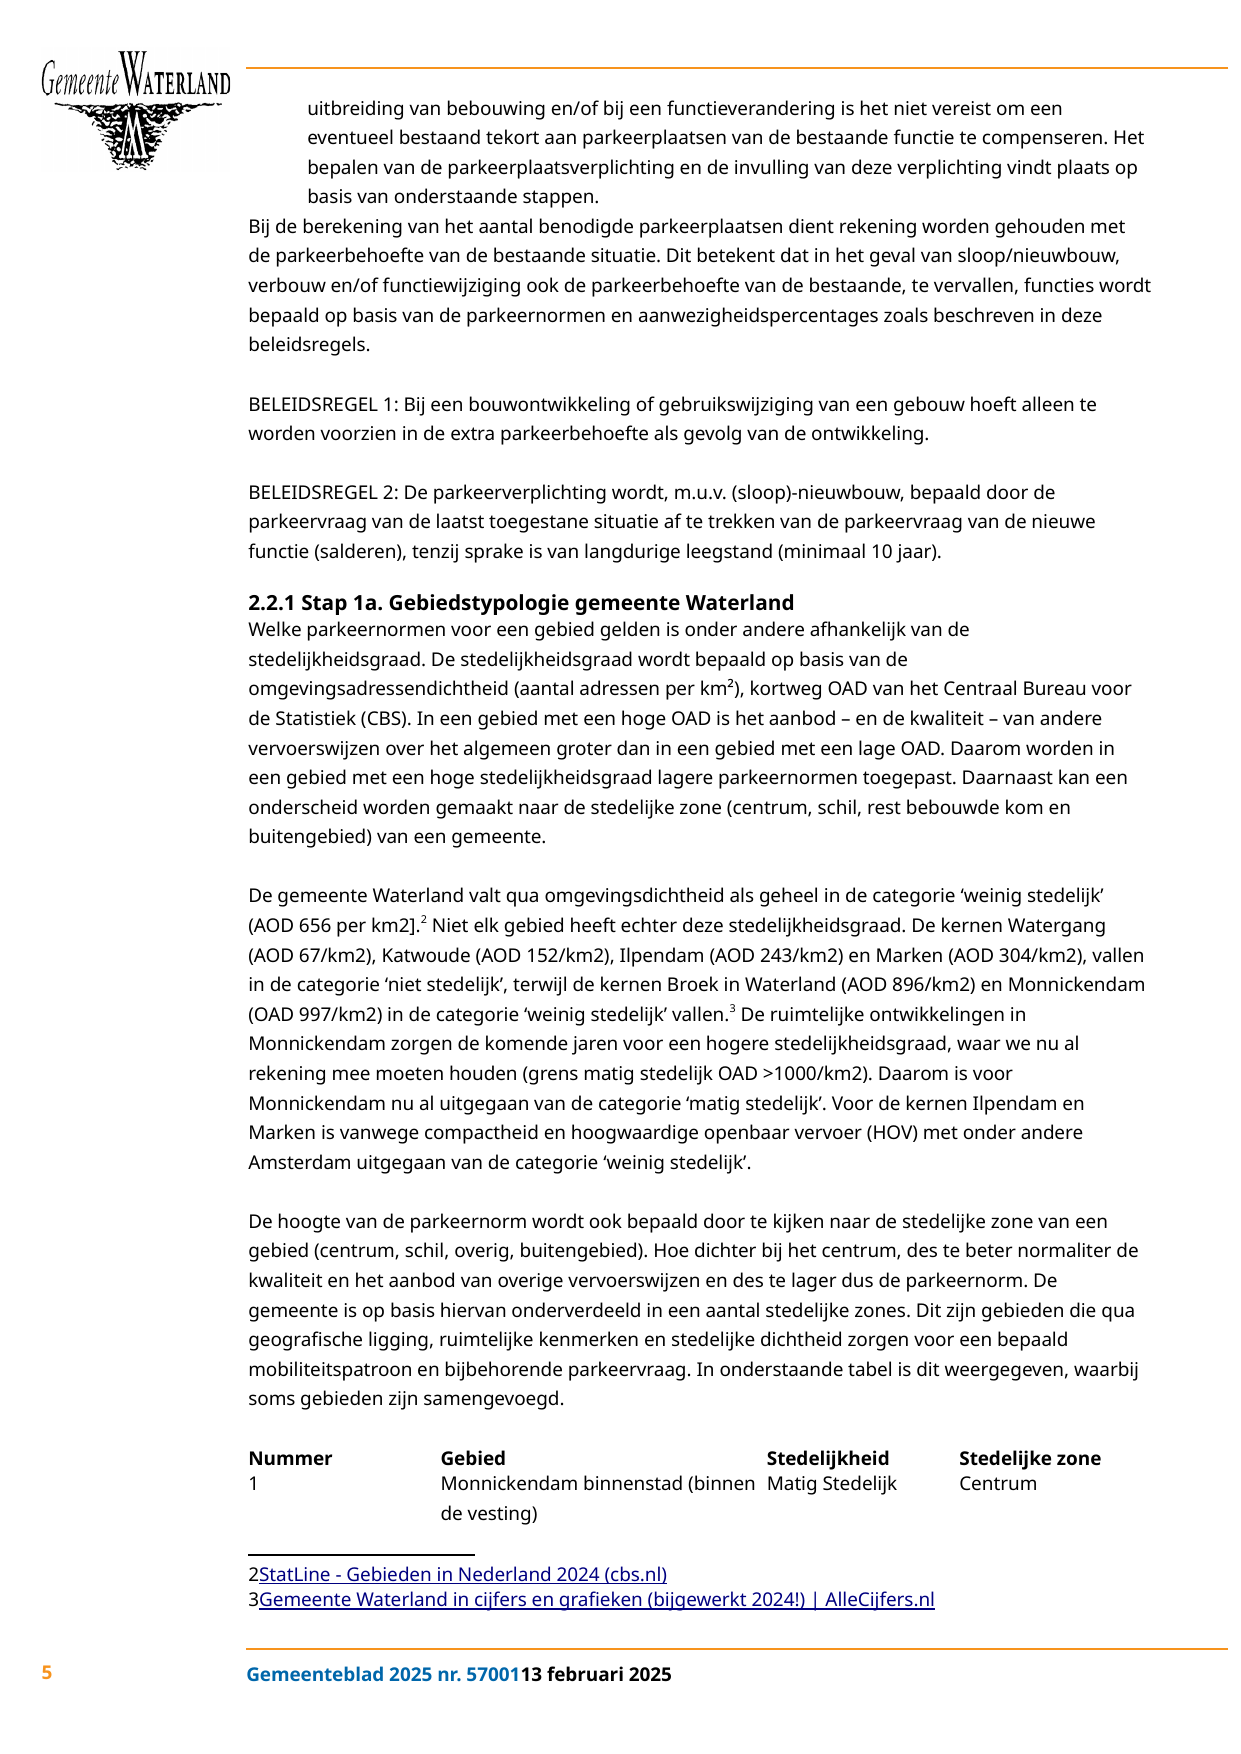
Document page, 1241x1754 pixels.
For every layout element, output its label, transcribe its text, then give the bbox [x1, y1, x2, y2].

table_header Stedelijke zone [959, 1445, 1152, 1471]
table_header Stedelijkheid [767, 1445, 959, 1471]
text De gemeente Waterland valt qua omgevingsdichtheid als geheel in de categorie ‘weinig stedelijk’ (AOD 656 per km2]. Niet elk gebied heeft echter deze stedelijkheidsgraad. De kernen Watergang (AOD 67/km2), Katwoude (AOD 152/km2), Ilpendam (AOD 243/km2) en Marken (AOD 304/km2), vallen in de categorie ‘niet stedelijk’, terwijl de kernen Broek in Waterland (AOD 896/km2) en Monnickendam (OAD 997/km2) in de categorie ‘weinig stedelijk’ vallen. De ruimtelijke ontwikkelingen in Monnickendam zorgen de komende jaren voor een hogere stedelijkheidsgraad, waar we nu al rekening mee moeten houden (grens matig stedelijk OAD >1000/km2). Daarom is voor Monnickendam nu al uitgegaan van de categorie ‘matig stedelijk’. Voor de kernen Ilpendam en Marken is vanwege compactheid en hoogwaardige openbaar vervoer (HOV) met onder andere Amsterdam uitgegaan van de categorie ‘weinig stedelijk’. [248, 883, 1152, 1174]
table_cell Monnickendam binnenstad (binnen de vesting) [440, 1471, 767, 1526]
text Bij de berekening van het aantal benodigde parkeerplaatsen dient rekening worden gehouden met de parkeerbehoefte van de bestaande situatie. Dit betekent dat in het geval van sloop/nieuwbouw, verbouw en/of functiewijziging ook de parkeerbehoefte van de bestaande, te vervallen, functies wordt bepaald op basis van de parkeernormen en aanwezigheidspercentages zoals beschreven in deze beleidsregels. [248, 213, 1152, 357]
list uitbreiding van bebouwing en/of bij een functieverandering is het niet vereist om een eventueel bestaand tekort aan parkeerplaatsen van de bestaande functie te compenseren. Het bepalen van de parkeerplaatsverplichting en de invulling van deze verplichting vindt plaats op basis van onderstaande stappen. [248, 95, 1152, 209]
text Gemeente Waterland in cijfers en grafieken (bijgewerkt 2024!) | AlleCijfers.nl [248, 1586, 1152, 1612]
text 2.2.1 Stap 1a. Gebiedstypologie gemeente Waterland [248, 588, 1152, 616]
text StatLine - Gebieden in Nederland 2024 (cbs.nl) [248, 1561, 1152, 1586]
text De hoogte van de parkeernorm wordt ook bepaald door te kijken naar de stedelijke zone van een gebied (centrum, schil, overig, buitengebied). Hoe dichter bij het centrum, des te beter normaliter de kwaliteit en het aanbod van overige vervoerswijzen en des te lager dus de parkeernorm. De gemeente is op basis hiervan onderverdeeld in een aantal stedelijke zones. Dit zijn gebieden die qua geografische ligging, ruimtelijke kenmerken en stedelijke dichtheid zorgen voor een bepaald mobiliteitspatroon en bijbehorende parkeervraag. In onderstaande tabel is dit weergegeven, waarbij soms gebieden zijn samengevoegd. [248, 1208, 1152, 1411]
picture [41, 47, 231, 172]
table_header Nummer [248, 1445, 440, 1471]
table_header BELEIDSREGEL 1: Bij een bouwontwikkeling of gebruikswijziging van een gebouw hoeft alleen te worden voorzien in de extra parkeerbehoefte als gevolg van de ontwikkeling. [248, 391, 1152, 446]
table_cell Matig Stedelijk [767, 1471, 959, 1526]
text Welke parkeernormen voor een gebied gelden is onder andere afhankelijk van de stedelijkheidsgraad. De stedelijkheidsgraad wordt bepaald op basis van de omgevingsadressendichtheid (aantal adressen per km²), kortweg OAD van het Centraal Bureau voor de Statistiek (CBS). In een gebied met een hoge OAD is het aanbod – en de kwaliteit – van andere vervoerswijzen over het algemeen groter dan in een gebied met een lage OAD. Daarom worden in een gebied met een hoge stedelijkheidsgraad lagere parkeernormen toegepast. Daarnaast kan een onderscheid worden gemaakt naar de stedelijke zone (centrum, schil, rest bebouwde kom en buitengebied) van een gemeente. [248, 616, 1152, 849]
table_cell 1 [248, 1471, 440, 1526]
table_cell Centrum [959, 1471, 1152, 1526]
table_header BELEIDSREGEL 2: De parkeerverplichting wordt, m.u.v. (sloop)-nieuwbouw, bepaald door de parkeervraag van de laatst toegestane situatie af te trekken van de parkeervraag van de nieuwe functie (salderen), tenzij sprake is van langdurige leegstand (minimaal 10 jaar). [248, 479, 1152, 564]
table_header Gebied [440, 1445, 767, 1471]
